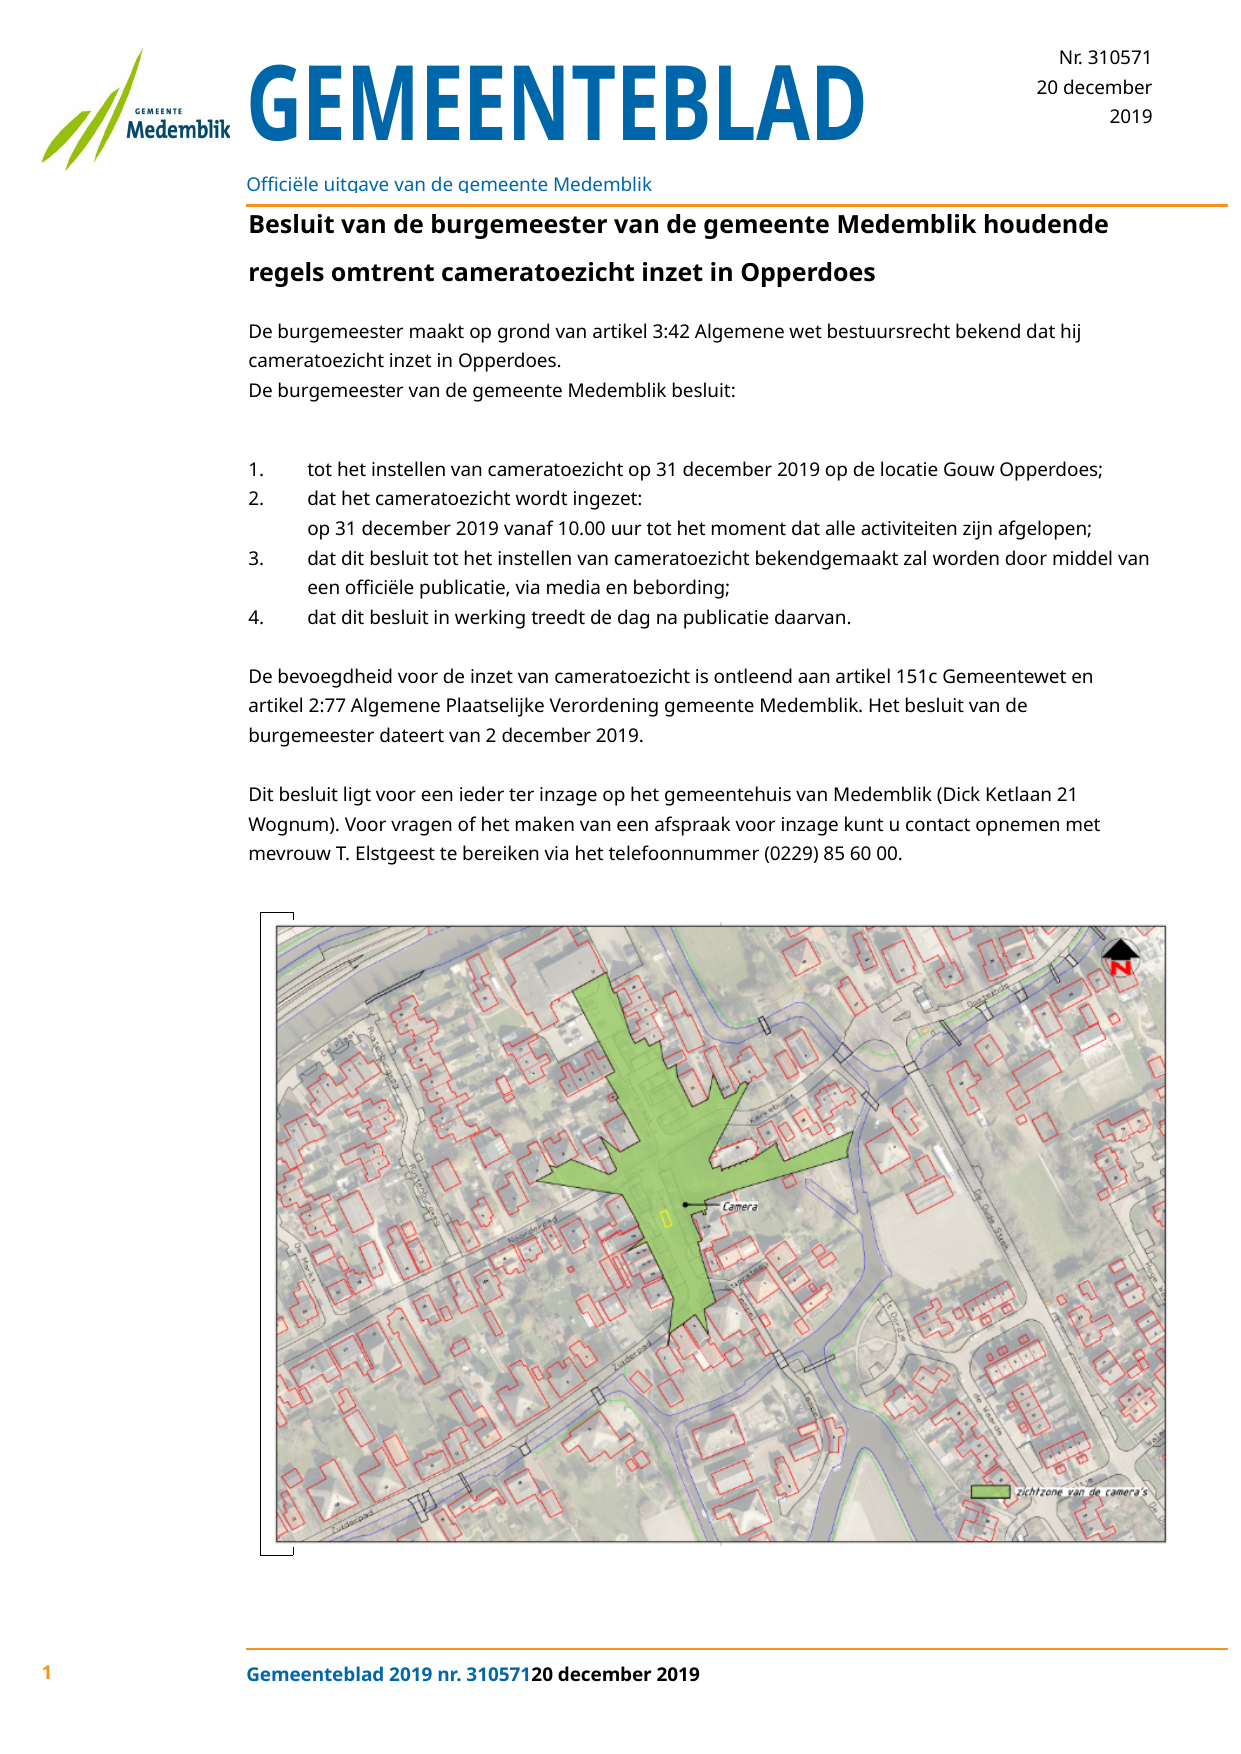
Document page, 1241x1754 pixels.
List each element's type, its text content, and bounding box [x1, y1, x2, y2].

list dat dit besluit tot het instellen van cameratoezicht bekendgemaakt zal worden door middel van een officiële publicatie, via media en bebording; [248, 545, 1152, 600]
list op 31 december 2019 vanaf 10.00 uur tot het moment dat alle activiteiten zijn afgelopen; [248, 515, 1152, 541]
text Dit besluit ligt voor een ieder ter inzage op het gemeentehuis van Medemblik (Dick Ketlaan 21 Wognum). Voor vragen of het maken van een afspraak voor inzage kunt u contact opnemen met mevrouw T. Elstgeest te bereiken via het telefoonnummer (0229) 85 60 00. [248, 781, 1152, 866]
text De bevoegdheid voor de inzet van cameratoezicht is ontleend aan artikel 151c Gemeentewet en artikel 2:77 Algemene Plaatselijke Verordening gemeente Medemblik. Het besluit van de burgemeester dateert van 2 december 2019. [248, 663, 1152, 748]
text De burgemeester van de gemeente Medemblik besluit: [248, 377, 1152, 403]
picture [41, 47, 231, 172]
text De burgemeester maakt op grond van artikel 3:42 Algemene wet bestuursrecht bekend dat hij cameratoezicht inzet in Opperdoes. [248, 318, 1152, 373]
list dat dit besluit in werking treedt de dag na publicatie daarvan. [248, 604, 1152, 629]
text Besluit van de burgemeester van de gemeente Medemblik houdende regels omtrent cameratoezicht inzet in Opperdoes [248, 207, 1152, 288]
list dat het cameratoezicht wordt ingezet: [248, 486, 1152, 511]
picture [268, 920, 1173, 1547]
list tot het instellen van cameratoezicht op 31 december 2019 op de locatie Gouw Opperdoes; [248, 456, 1152, 482]
